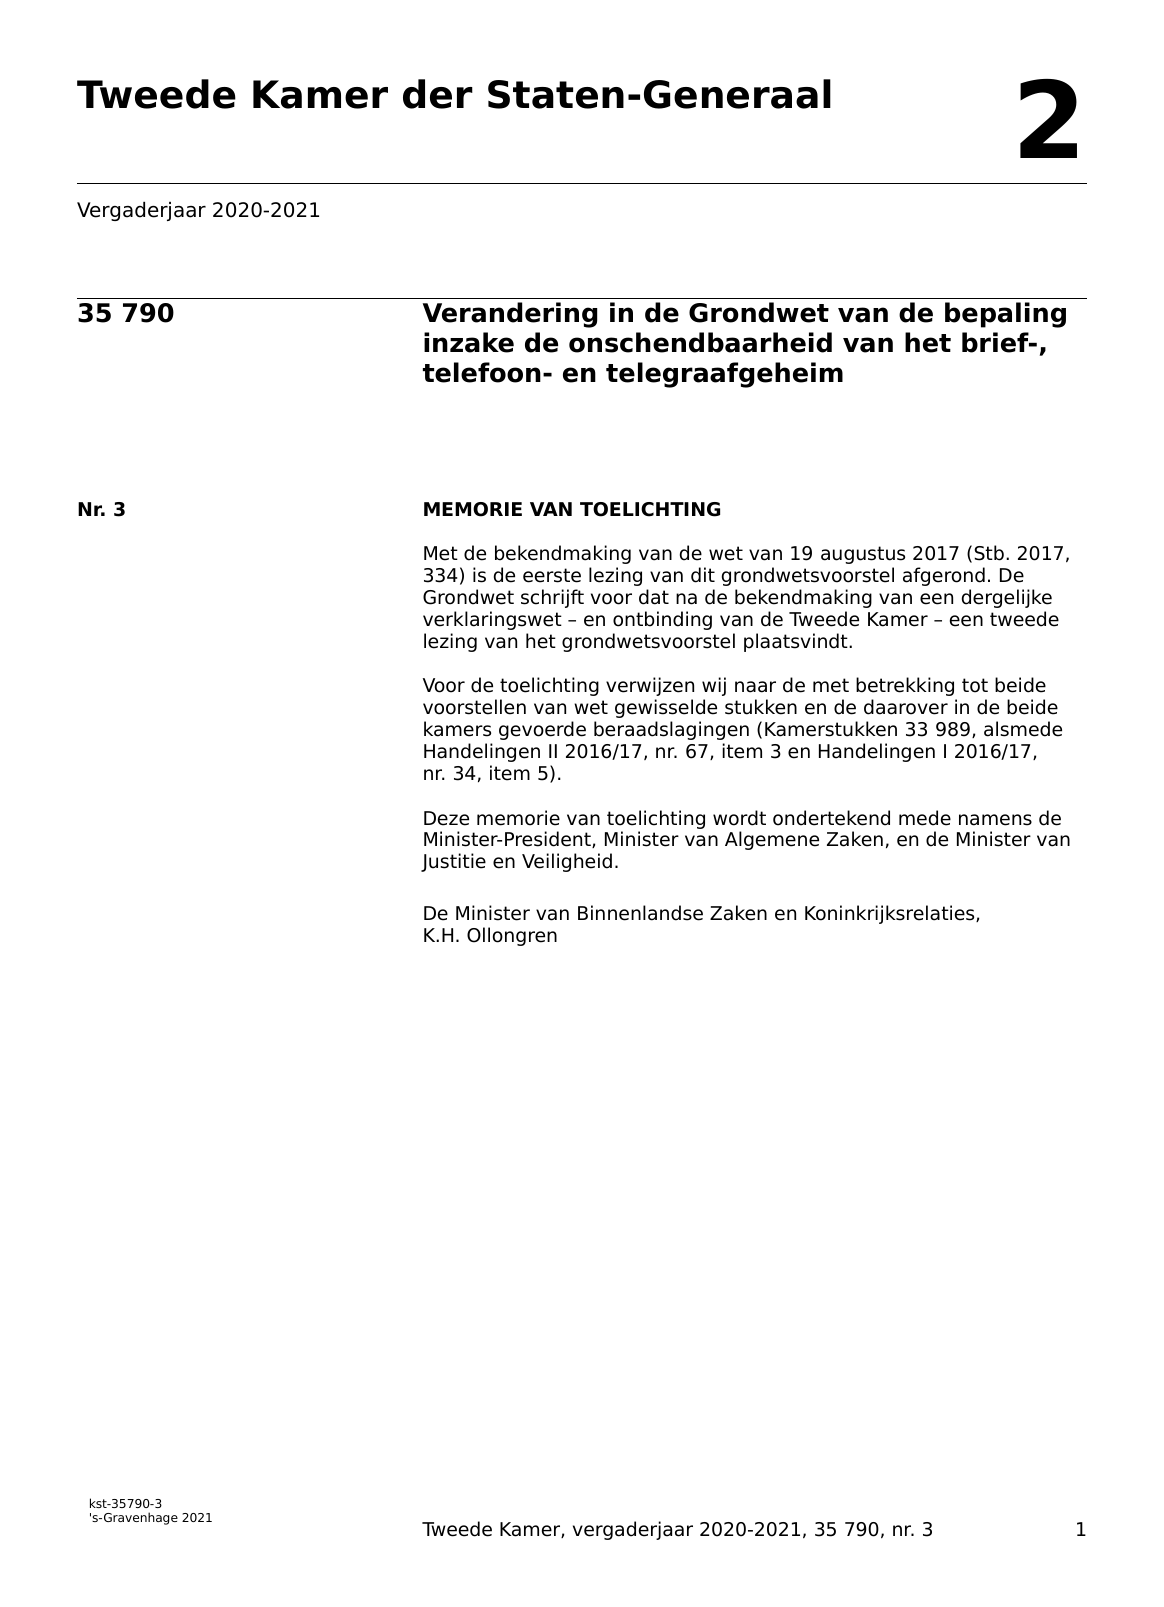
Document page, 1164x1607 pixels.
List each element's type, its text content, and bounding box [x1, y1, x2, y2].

table_header 2 [886, 59, 1087, 183]
subtitle Nr. 3 MEMORIE VAN TOELICHTING [77, 499, 1087, 521]
text 's-Gravenhage 2021 [88, 1511, 323, 1525]
table_cell Vergaderjaar 2020-2021 [77, 184, 1087, 298]
subtitle 35 790 Verandering in de Grondwet van de bepaling inzake de onschendbaarheid van het brief-, telefoon- en telegraafgeheim [77, 299, 1087, 388]
text De Minister van Binnenlandse Zaken en Koninkrijksrelaties, K.H. Ollongren [422, 903, 1087, 947]
text kst-35790-3 [88, 1497, 323, 1511]
text Deze memorie van toelichting wordt ondertekend mede namens de Minister-President, Minister van Algemene Zaken, en de Minister van Justitie en Veiligheid. [422, 807, 1087, 873]
table_header Tweede Kamer der Staten-Generaal [77, 59, 886, 183]
text Voor de toelichting verwijzen wij naar de met betrekking tot beide voorstellen van wet gewisselde stukken en de daarover in de beide kamers gevoerde beraadslagingen (Kamerstukken 33 989, alsmede Handelingen II 2016/17, nr. 67, item 3 en Handelingen I 2016/17, nr. 34, item 5). [422, 675, 1087, 785]
text Met de bekendmaking van de wet van 19 augustus 2017 (Stb. 2017, 334) is de eerste lezing van dit grondwetsvoorstel afgerond. De Grondwet schrijft voor dat na de bekendmaking van een dergelijke verklaringswet – en ontbinding van de Tweede Kamer – een tweede lezing van het grondwetsvoorstel plaatsvindt. [422, 543, 1087, 653]
